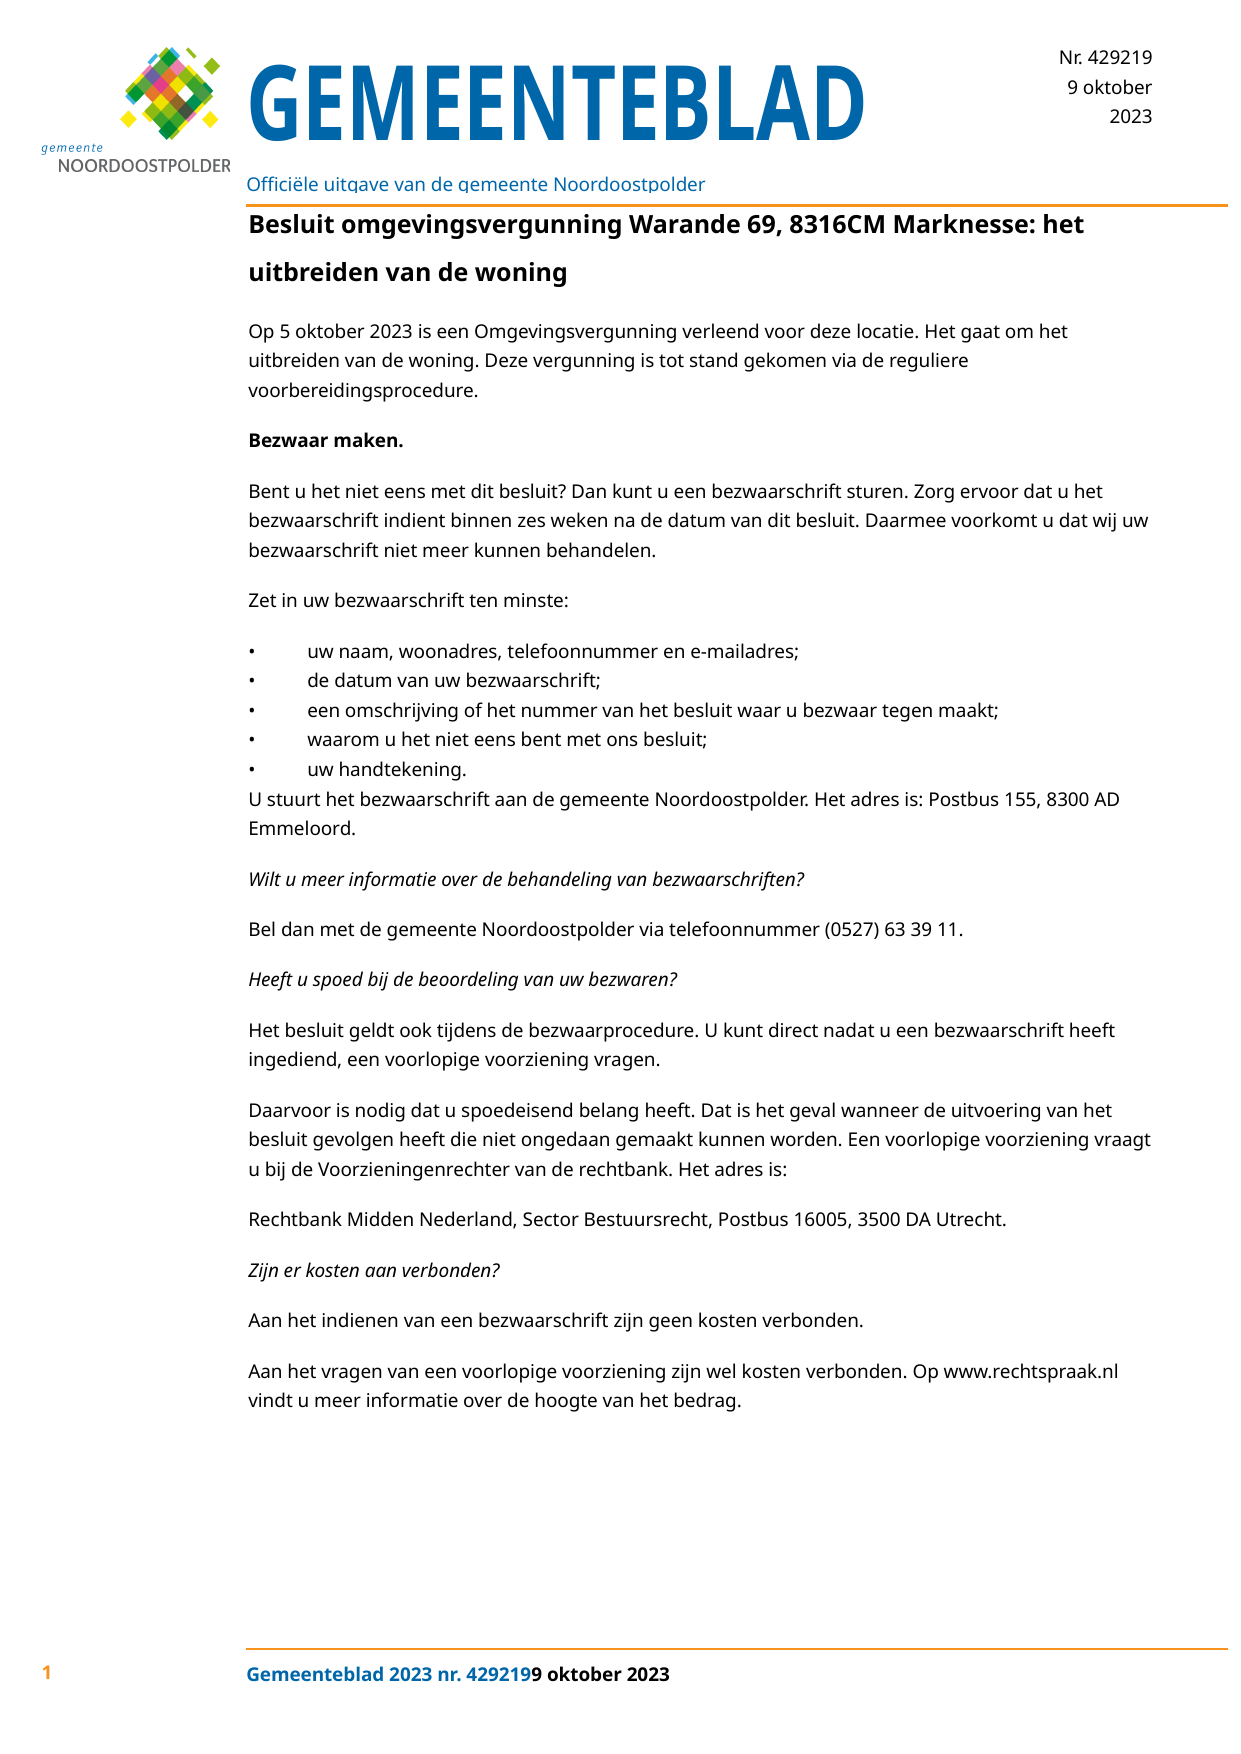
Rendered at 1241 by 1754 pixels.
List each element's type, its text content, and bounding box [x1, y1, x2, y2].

list de datum van uw bezwaarschrift; [248, 667, 1152, 693]
text Bezwaar maken. [248, 427, 1152, 453]
text Bent u het niet eens met dit besluit? Dan kunt u een bezwaarschrift sturen. Zorg ervoor dat u het bezwaarschrift indient binnen zes weken na de datum van dit besluit. Daarmee voorkomt u dat wij uw bezwaarschrift niet meer kunnen behandelen. [248, 478, 1152, 563]
text Aan het vragen van een voorlopige voorziening zijn wel kosten verbonden. Op www.rechtspraak.nl vindt u meer informatie over de hoogte van het bedrag. [248, 1358, 1152, 1413]
text Besluit omgevingsvergunning Warande 69, 8316CM Marknesse: het uitbreiden van de woning [248, 207, 1152, 288]
text Aan het indienen van een bezwaarschrift zijn geen kosten verbonden. [248, 1307, 1152, 1333]
list uw naam, woonadres, telefoonnummer en e-mailadres; [248, 638, 1152, 664]
text Op 5 oktober 2023 is een Omgevingsvergunning verleend voor deze locatie. Het gaat om het uitbreiden van de woning. Deze vergunning is tot stand gekomen via de reguliere voorbereidingsprocedure. [248, 318, 1152, 403]
picture [41, 47, 231, 172]
text Bel dan met de gemeente Noordoostpolder via telefoonnummer (0527) 63 39 11. [248, 916, 1152, 942]
list uw handtekening. [248, 756, 1152, 782]
text U stuurt het bezwaarschrift aan de gemeente Noordoostpolder. Het adres is: Postbus 155, 8300 AD Emmeloord. [248, 786, 1152, 841]
text Daarvoor is nodig dat u spoedeisend belang heeft. Dat is het geval wanneer de uitvoering van het besluit gevolgen heeft die niet ongedaan gemaakt kunnen worden. Een voorlopige voorziening vraagt u bij de Voorzieningenrechter van de rechtbank. Het adres is: [248, 1097, 1152, 1182]
text Rechtbank Midden Nederland, Sector Bestuursrecht, Postbus 16005, 3500 DA Utrecht. [248, 1207, 1152, 1232]
text Zijn er kosten aan verbonden? [248, 1257, 1152, 1283]
list waarom u het niet eens bent met ons besluit; [248, 727, 1152, 752]
text Heeft u spoed bij de beoordeling van uw bezwaren? [248, 967, 1152, 992]
text Wilt u meer informatie over de behandeling van bezwaarschriften? [248, 866, 1152, 892]
text Het besluit geldt ook tijdens de bezwaarprocedure. U kunt direct nadat u een bezwaarschrift heeft ingediend, een voorlopige voorziening vragen. [248, 1017, 1152, 1072]
text Zet in uw bezwaarschrift ten minste: [248, 587, 1152, 613]
list een omschrijving of het nummer van het besluit waar u bezwaar tegen maakt; [248, 697, 1152, 723]
